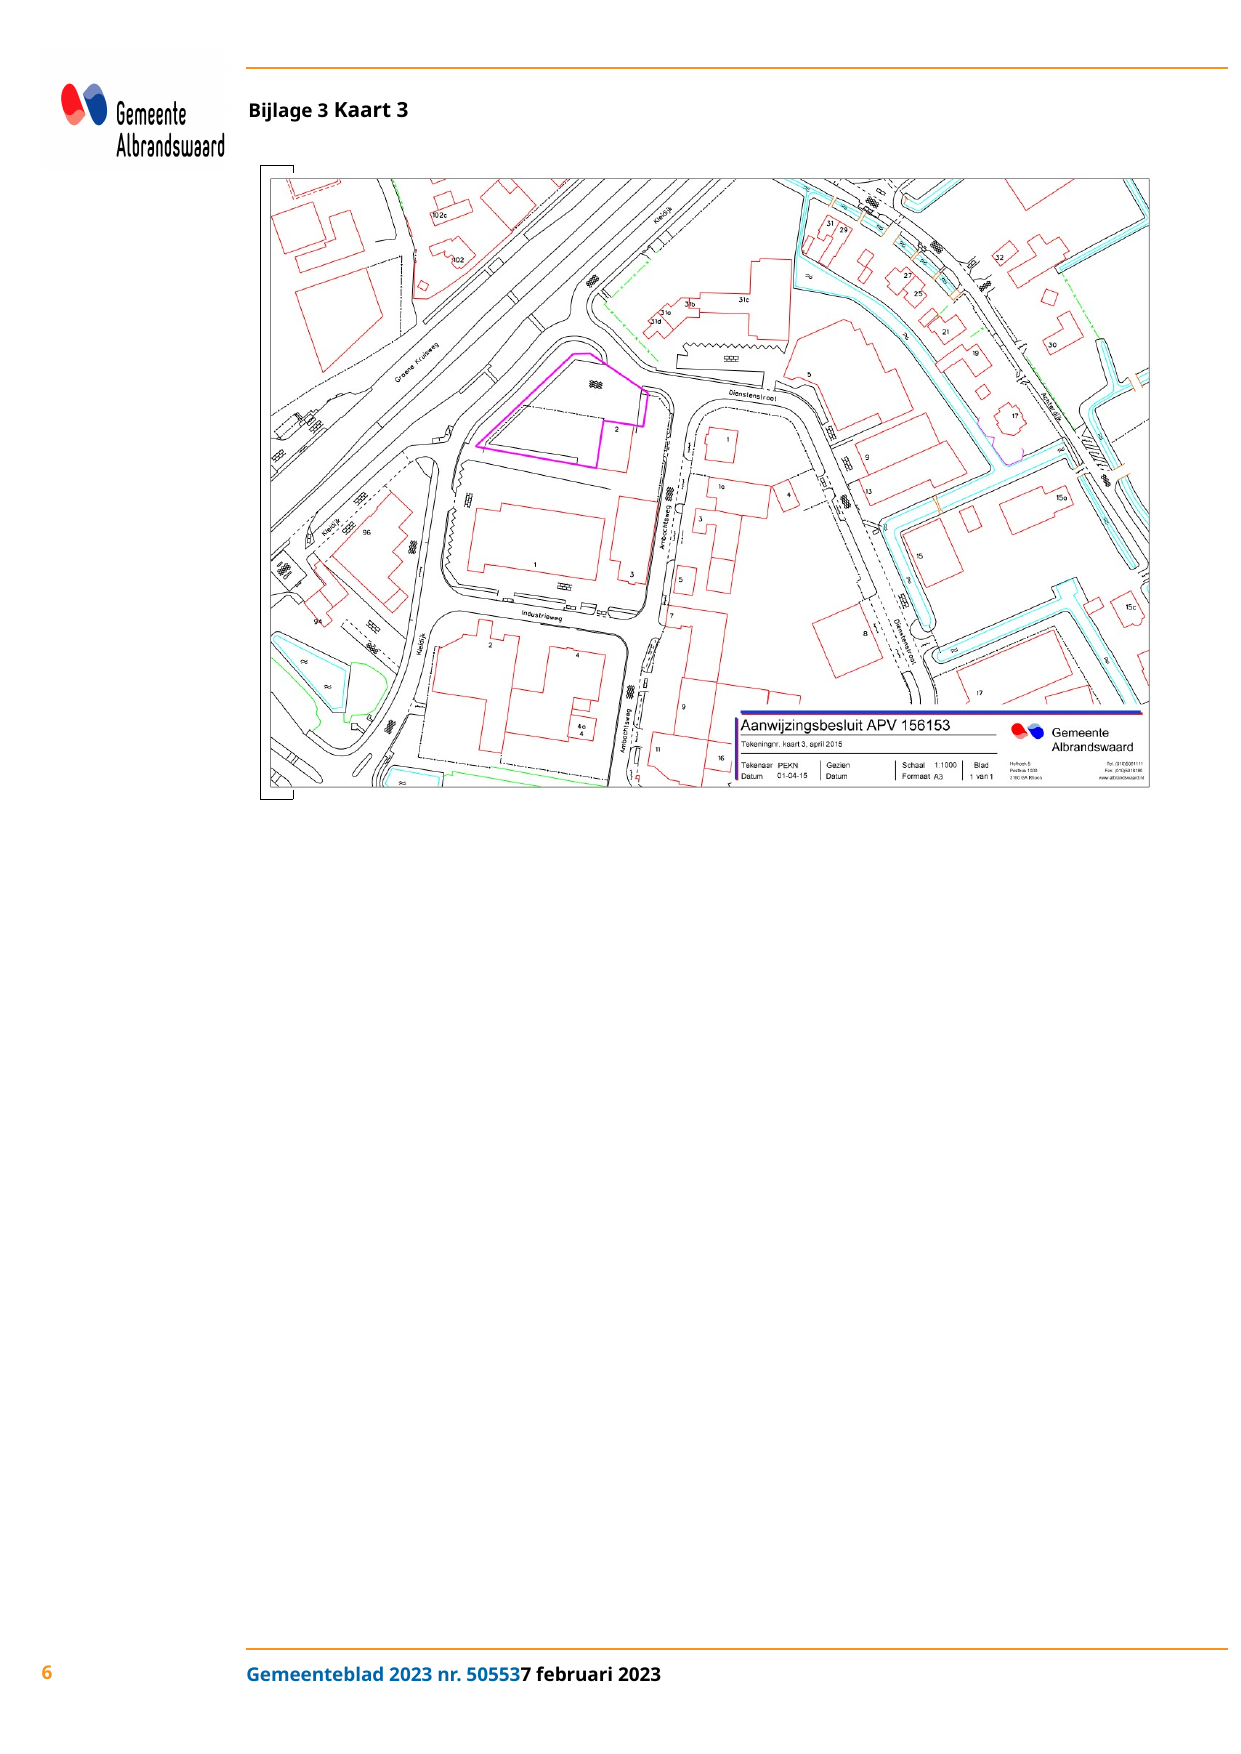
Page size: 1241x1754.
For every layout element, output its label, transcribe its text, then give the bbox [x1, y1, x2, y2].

picture [41, 47, 231, 172]
text Bijlage 3 Kaart 3 [248, 95, 1152, 123]
picture [268, 173, 1155, 790]
